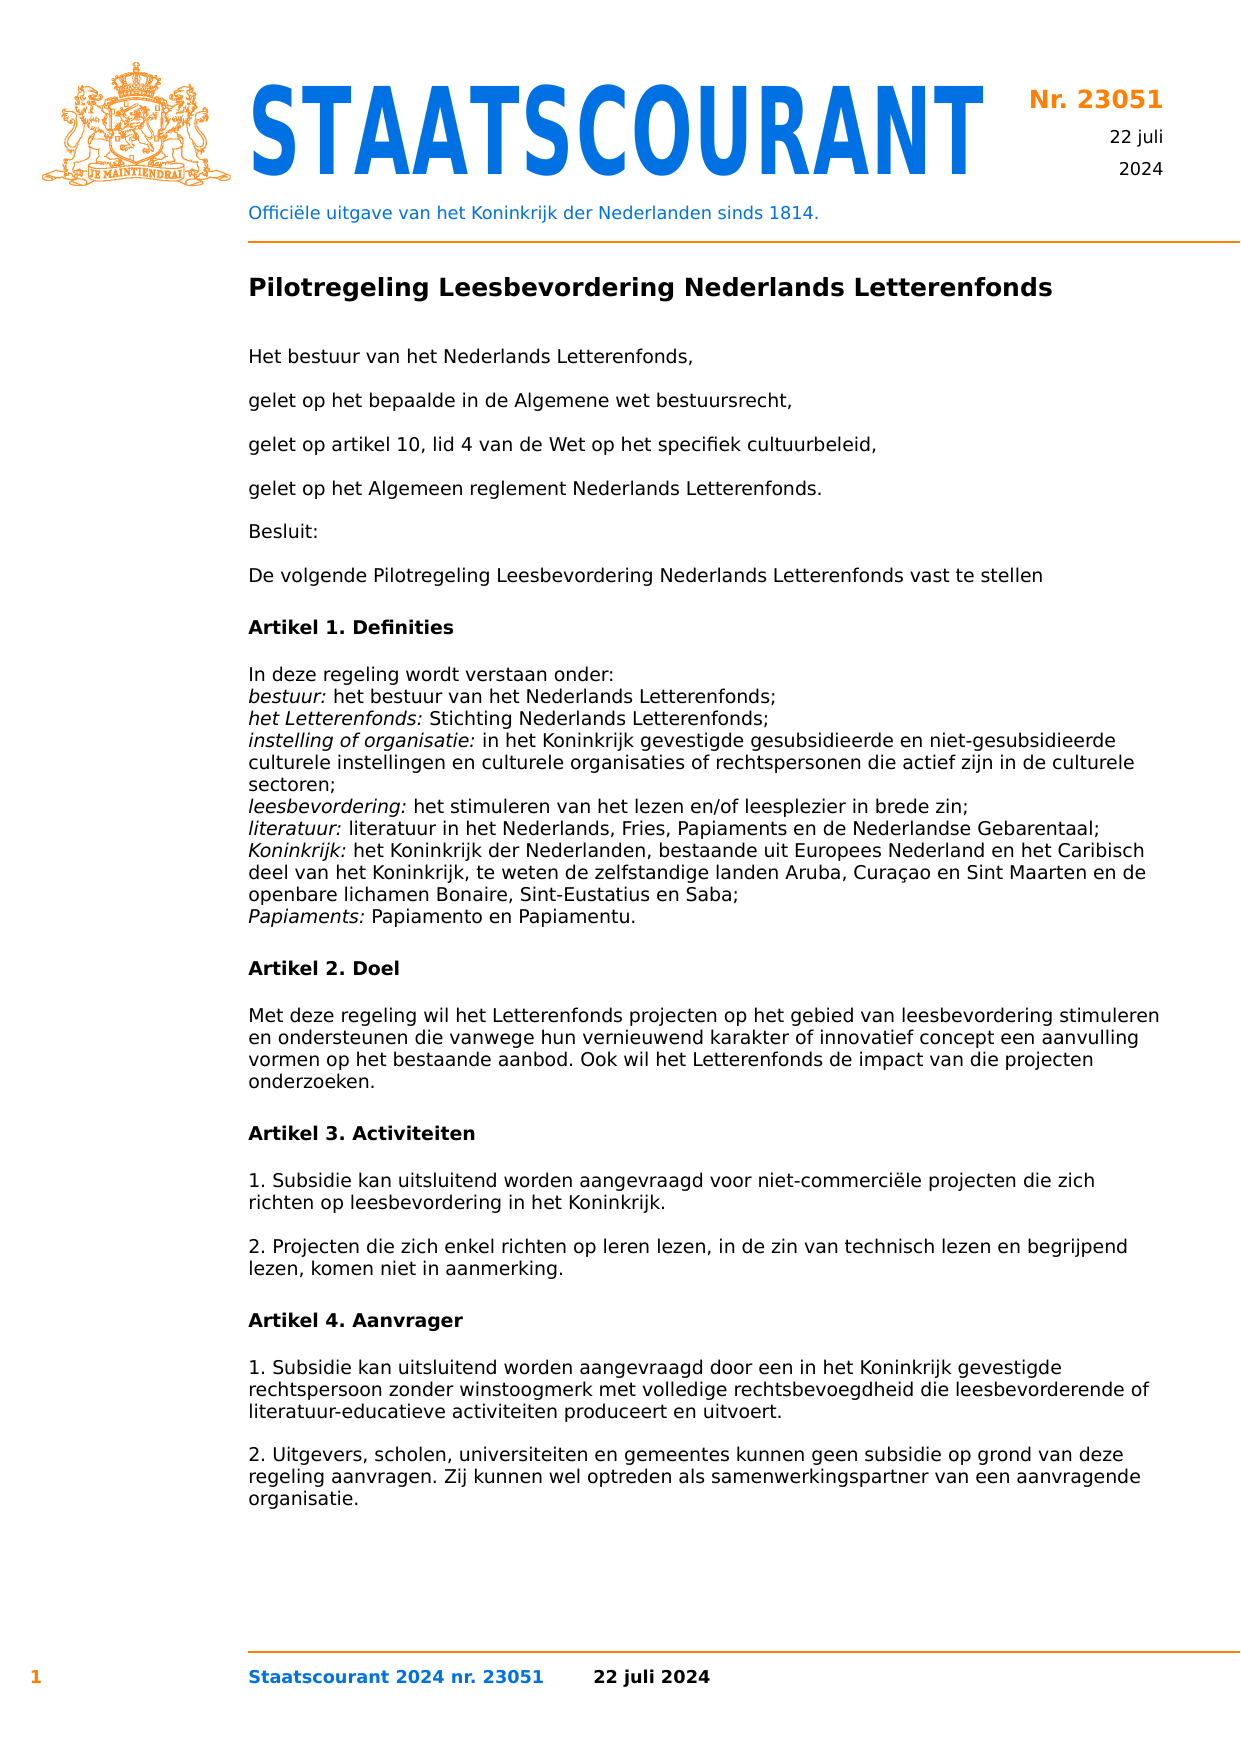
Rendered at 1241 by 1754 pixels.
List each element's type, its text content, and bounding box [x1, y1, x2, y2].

subtitle Artikel 1. Definities [248, 617, 1163, 639]
table_cell Officiële uitgave van het Koninkrijk der Nederlanden sinds 1814. [248, 203, 1240, 241]
text Papiaments: Papiamento en Papiamentu. [248, 906, 1163, 928]
text gelet op het bepaalde in de Algemene wet bestuursrecht, [248, 390, 1163, 412]
text gelet op het Algemeen reglement Nederlands Letterenfonds. [248, 477, 1163, 499]
table_cell 22 juli [998, 121, 1240, 153]
text 1. Subsidie kan uitsluitend worden aangevraagd voor niet-commerciële projecten die zich richten op leesbevordering in het Koninkrijk. [248, 1170, 1163, 1214]
subtitle Artikel 2. Doel [248, 958, 1163, 980]
text bestuur: het bestuur van het Nederlands Letterenfonds; [248, 686, 1163, 708]
text In deze regeling wordt verstaan onder: [248, 664, 1163, 686]
text instelling of organisatie: in het Koninkrijk gevestigde gesubsidieerde en niet-gesubsidieerde culturele instellingen en culturele organisaties of rechtspersonen die actief zijn in de culturele sectoren; [248, 730, 1163, 796]
table_header STAATSCOURANT [248, 62, 998, 203]
text 2. Uitgevers, scholen, universiteiten en gemeentes kunnen geen subsidie op grond van deze regeling aanvragen. Zij kunnen wel optreden als samenwerkingspartner van een aanvragende organisatie. [248, 1444, 1163, 1510]
text gelet op artikel 10, lid 4 van de Wet op het specifiek cultuurbeleid, [248, 434, 1163, 456]
subtitle Artikel 3. Activiteiten [248, 1123, 1163, 1145]
text Besluit: [248, 521, 1163, 543]
table_cell 2024 [998, 153, 1240, 203]
text Met deze regeling wil het Letterenfonds projecten op het gebied van leesbevordering stimuleren en ondersteunen die vanwege hun vernieuwend karakter of innovatief concept een aanvulling vormen op het bestaande aanbod. Ook wil het Letterenfonds de impact van die projecten onderzoeken. [248, 1005, 1163, 1093]
text leesbevordering: het stimuleren van het lezen en/of leesplezier in brede zin; [248, 796, 1163, 818]
text Koninkrijk: het Koninkrijk der Nederlanden, bestaande uit Europees Nederland en het Caribisch deel van het Koninkrijk, te weten de zelfstandige landen Aruba, Curaçao en Sint Maarten en de openbare lichamen Bonaire, Sint-Eustatius en Saba; [248, 840, 1163, 906]
table_header [25, 62, 248, 241]
text het Letterenfonds: Stichting Nederlands Letterenfonds; [248, 708, 1163, 730]
text De volgende Pilotregeling Leesbevordering Nederlands Letterenfonds vast te stellen [248, 565, 1163, 587]
picture [41, 62, 231, 186]
text 2. Projecten die zich enkel richten op leren lezen, in de zin van technisch lezen en begrijpend lezen, komen niet in aanmerking. [248, 1236, 1163, 1279]
subtitle Pilotregeling Leesbevordering Nederlands Letterenfonds [248, 273, 1163, 302]
table_header Nr. 23051 [998, 62, 1240, 121]
text 1. Subsidie kan uitsluitend worden aangevraagd door een in het Koninkrijk gevestigde rechtspersoon zonder winstoogmerk met volledige rechtsbevoegdheid die leesbevorderende of literatuur-educatieve activiteiten produceert en uitvoert. [248, 1357, 1163, 1422]
text literatuur: literatuur in het Nederlands, Fries, Papiaments en de Nederlandse Gebarentaal; [248, 818, 1163, 840]
subtitle Artikel 4. Aanvrager [248, 1309, 1163, 1332]
text Het bestuur van het Nederlands Letterenfonds, [248, 346, 1163, 368]
